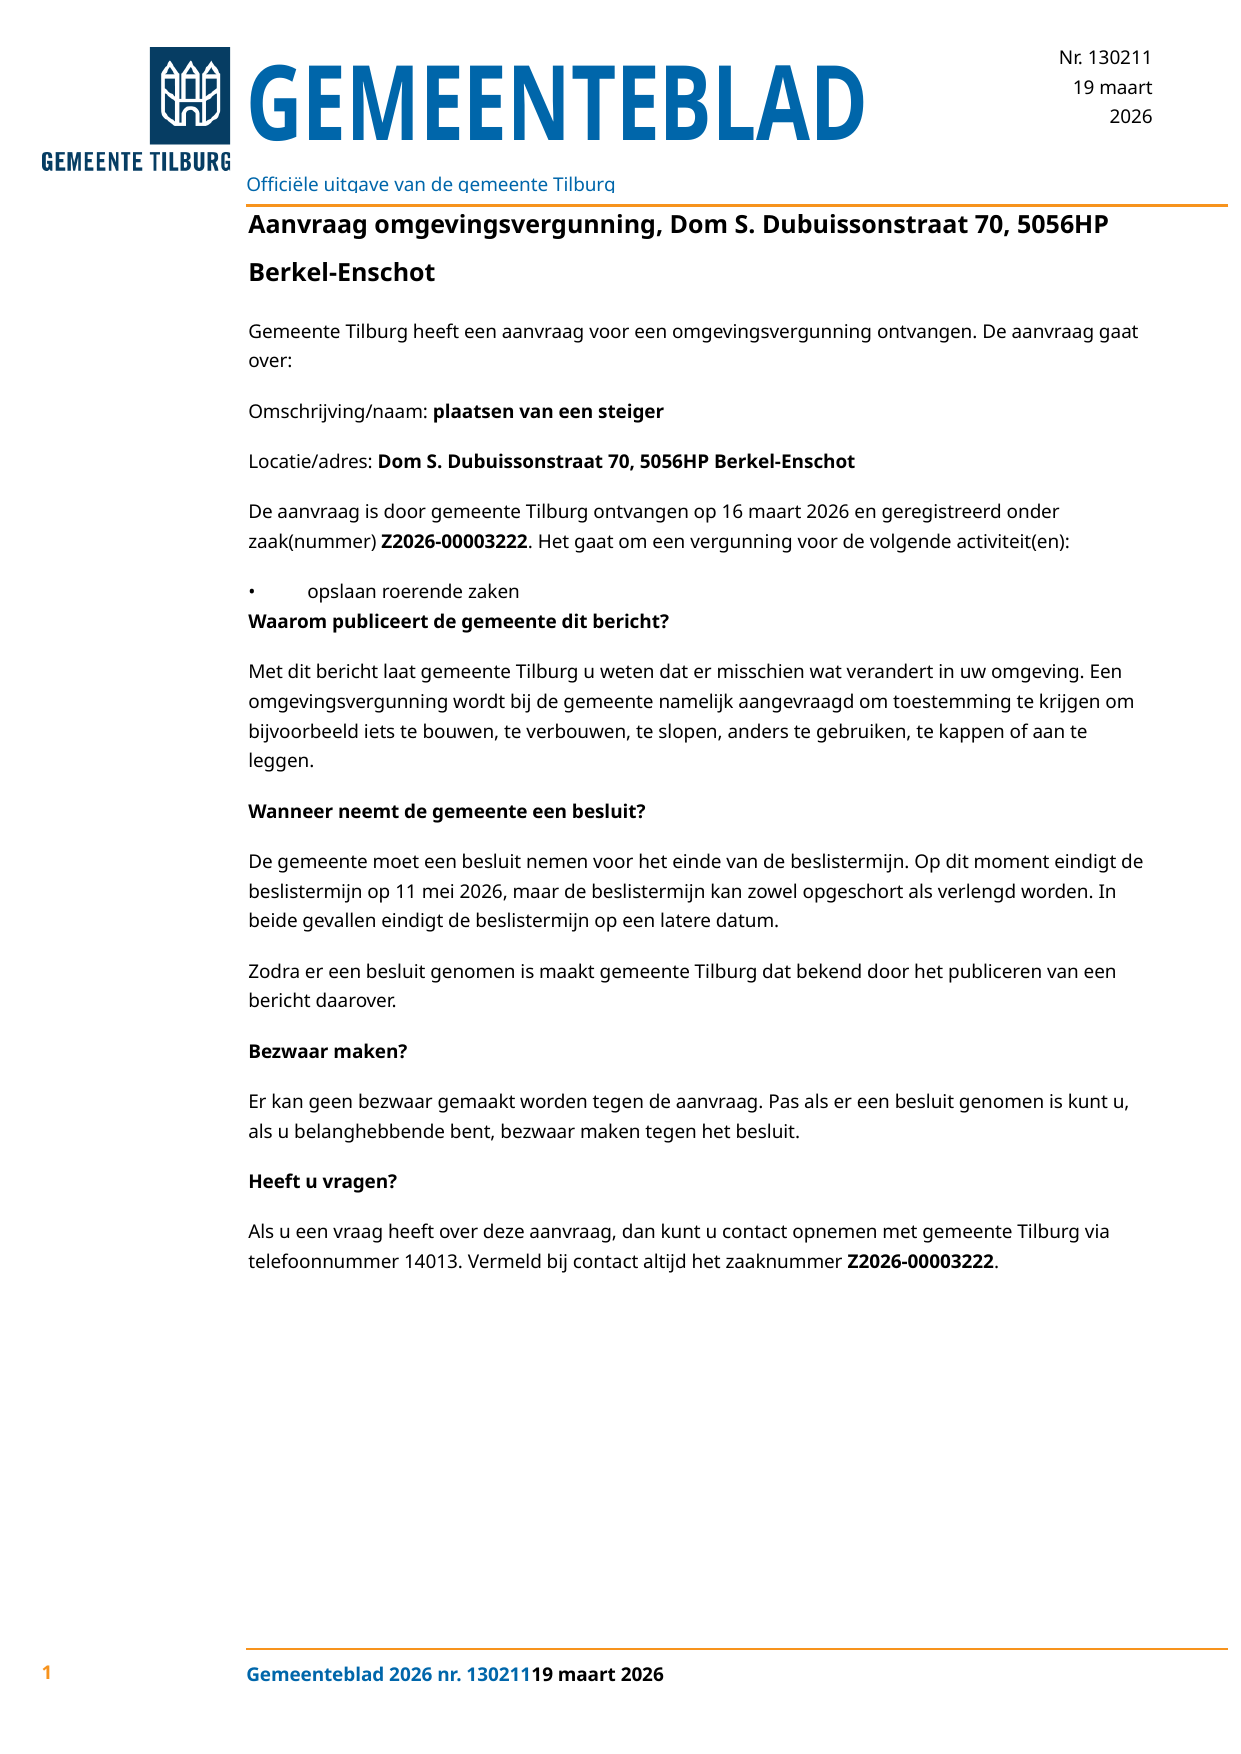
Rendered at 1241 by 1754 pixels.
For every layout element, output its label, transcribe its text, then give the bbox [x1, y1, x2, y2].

text Er kan geen bezwaar gemaakt worden tegen de aanvraag. Pas als er een besluit genomen is kunt u, als u belanghebbende bent, bezwaar maken tegen het besluit. [248, 1088, 1152, 1144]
text Gemeente Tilburg heeft een aanvraag voor een omgevingsvergunning ontvangen. De aanvraag gaat over: [248, 318, 1152, 373]
text Bezwaar maken? [248, 1038, 1152, 1064]
text De aanvraag is door gemeente Tilburg ontvangen op 16 maart 2026 en geregistreerd onder zaak(nummer) Z2026-00003222. Het gaat om een vergunning voor de volgende activiteit(en): [248, 499, 1152, 554]
text Wanneer neemt de gemeente een besluit? [248, 798, 1152, 824]
list opslaan roerende zaken [248, 579, 1152, 604]
text Locatie/adres: Dom S. Dubuissonstraat 70, 5056HP Berkel-Enschot [248, 448, 1152, 474]
text Heeft u vragen? [248, 1168, 1152, 1194]
picture [41, 47, 231, 172]
text Als u een vraag heeft over deze aanvraag, dan kunt u contact opnemen met gemeente Tilburg via telefoonnummer 14013. Vermeld bij contact altijd het zaaknummer Z2026-00003222. [248, 1219, 1152, 1274]
text Waarom publiceert de gemeente dit bericht? [248, 608, 1152, 634]
text Zodra er een besluit genomen is maakt gemeente Tilburg dat bekend door het publiceren van een bericht daarover. [248, 958, 1152, 1013]
text Omschrijving/naam: plaatsen van een steiger [248, 398, 1152, 424]
text Met dit bericht laat gemeente Tilburg u weten dat er misschien wat verandert in uw omgeving. Een omgevingsvergunning wordt bij de gemeente namelijk aangevraagd om toestemming te krijgen om bijvoorbeeld iets te bouwen, te verbouwen, te slopen, anders te gebruiken, te kappen of aan te leggen. [248, 659, 1152, 773]
text De gemeente moet een besluit nemen voor het einde van de beslistermijn. Op dit moment eindigt de beslistermijn op 11 mei 2026, maar de beslistermijn kan zowel opgeschort als verlengd worden. In beide gevallen eindigt de beslistermijn op een latere datum. [248, 848, 1152, 933]
text Aanvraag omgevingsvergunning, Dom S. Dubuissonstraat 70, 5056HP Berkel-Enschot [248, 207, 1152, 288]
